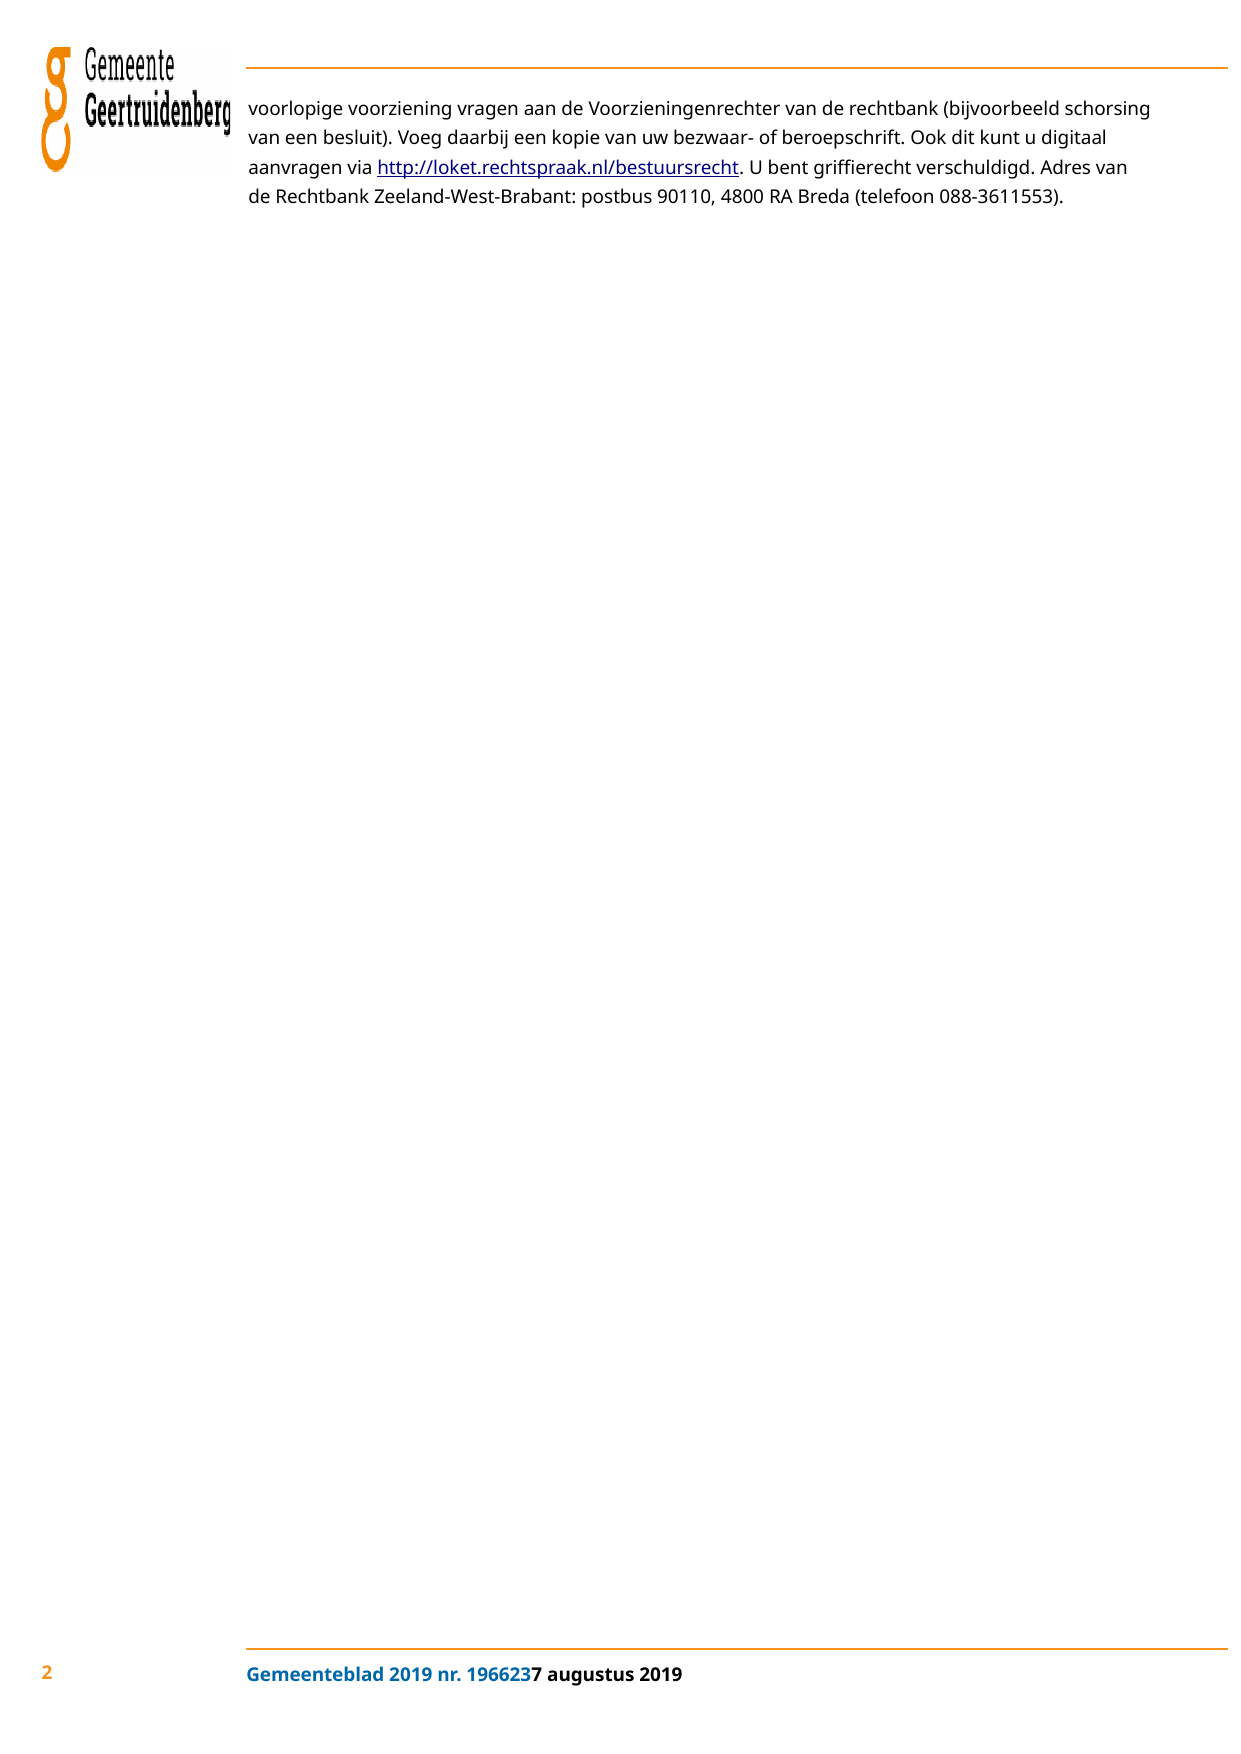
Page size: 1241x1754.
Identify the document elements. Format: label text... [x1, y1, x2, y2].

text voorlopige voorziening vragen aan de Voorzieningenrechter van de rechtbank (bijvoorbeeld schorsing van een besluit). Voeg daarbij een kopie van uw bezwaar- of beroepschrift. Ook dit kunt u digitaal aanvragen via http://loket.rechtspraak.nl/bestuursrecht. U bent griffierecht verschuldigd. Adres van de Rechtbank Zeeland-West-Brabant: postbus 90110, 4800 RA Breda (telefoon 088-3611553). [248, 95, 1152, 209]
picture [41, 47, 231, 172]
